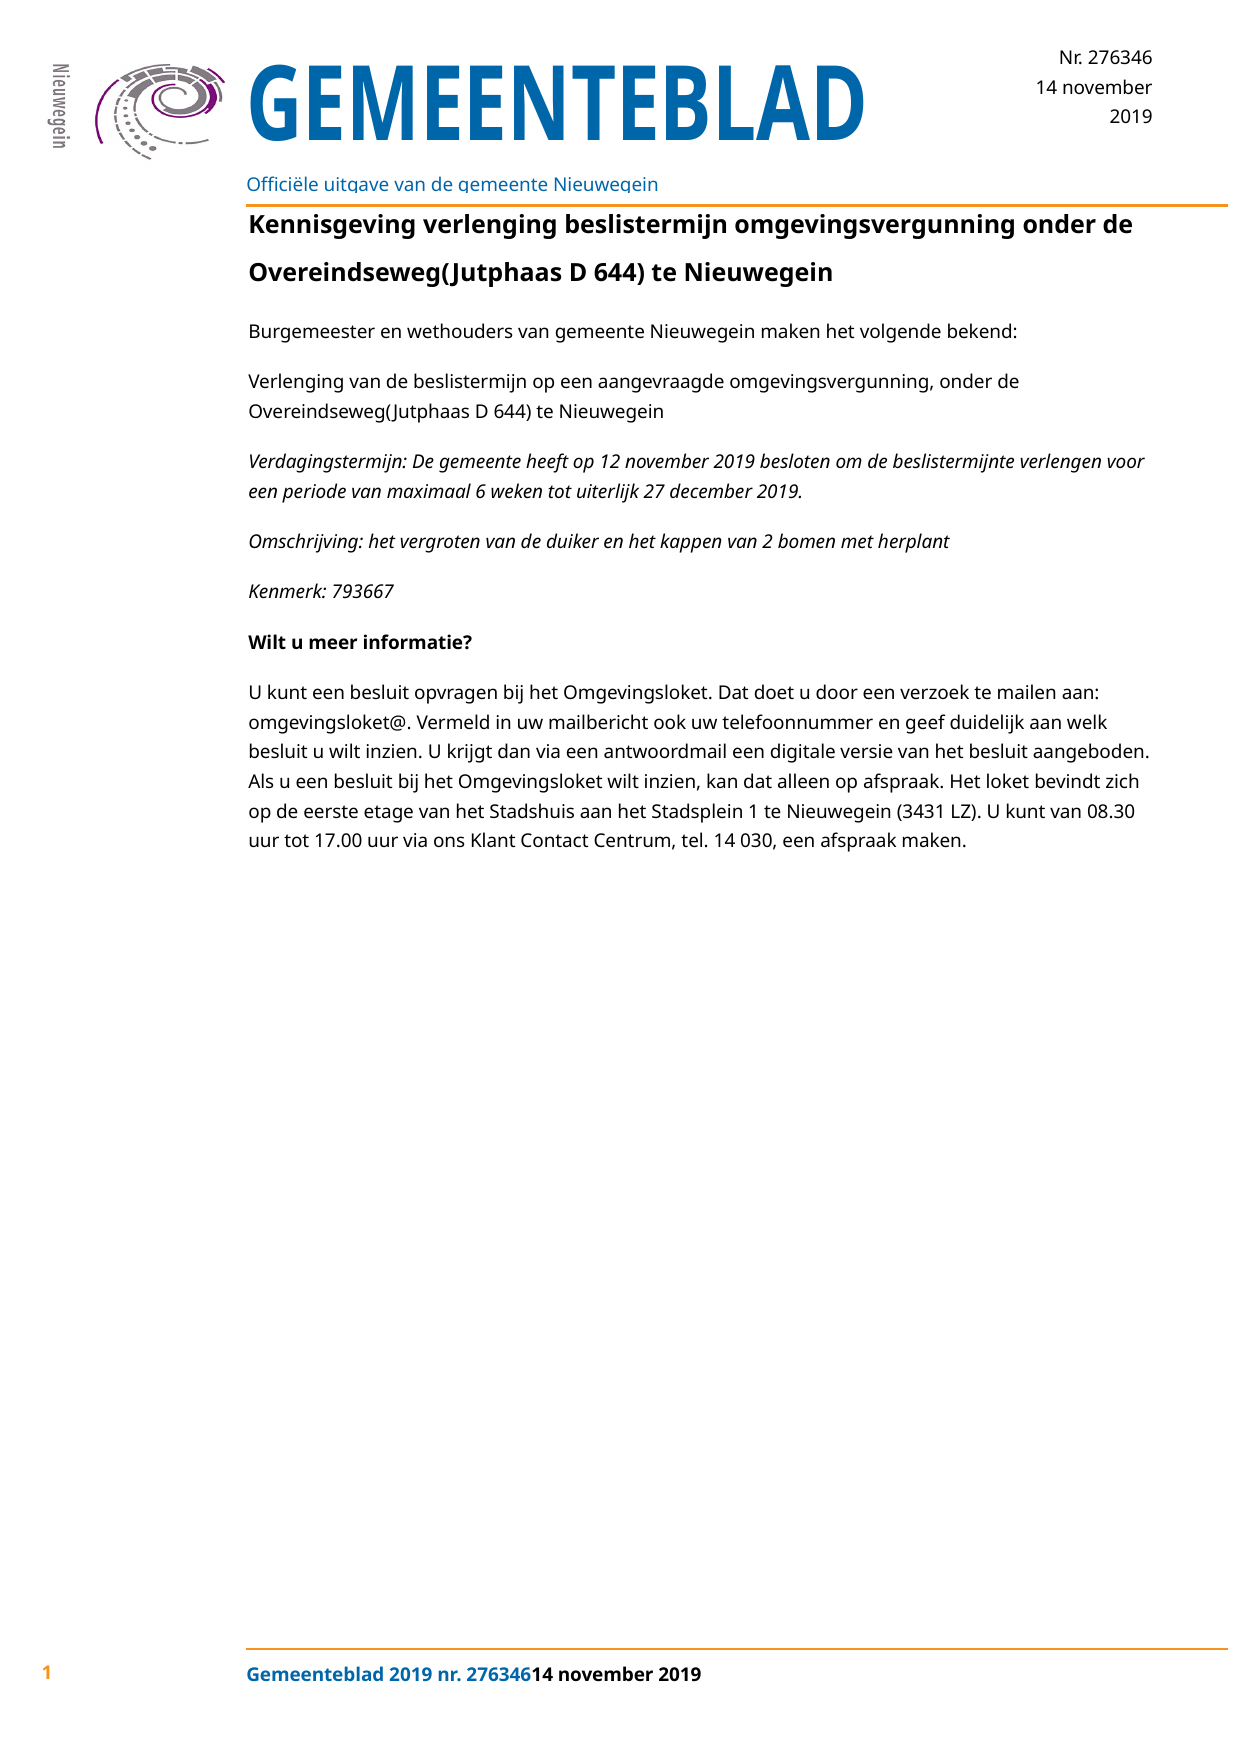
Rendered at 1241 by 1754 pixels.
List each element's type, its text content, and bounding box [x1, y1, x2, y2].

text Verdagingstermijn: De gemeente heeft op 12 november 2019 besloten om de beslistermijnte verlengen voor een periode van maximaal 6 weken tot uiterlijk 27 december 2019. [248, 448, 1152, 504]
text Verlenging van de beslistermijn op een aangevraagde omgevingsvergunning, onder de Overeindseweg(Jutphaas D 644) te Nieuwegein [248, 368, 1152, 424]
text Omschrijving: het vergroten van de duiker en het kappen van 2 bomen met herplant [248, 528, 1152, 554]
text Wilt u meer informatie? [248, 629, 1152, 655]
picture [41, 47, 231, 172]
text Kenmerk: 793667 [248, 579, 1152, 604]
text Burgemeester en wethouders van gemeente Nieuwegein maken het volgende bekend: [248, 318, 1152, 344]
text Kennisgeving verlenging beslistermijn omgevingsvergunning onder de Overeindseweg(Jutphaas D 644) te Nieuwegein [248, 207, 1152, 288]
text U kunt een besluit opvragen bij het Omgevingsloket. Dat doet u door een verzoek te mailen aan: omgevingsloket@. Vermeld in uw mailbericht ook uw telefoonnummer en geef duidelijk aan welk besluit u wilt inzien. U krijgt dan via een antwoordmail een digitale versie van het besluit aangeboden. Als u een besluit bij het Omgevingsloket wilt inzien, kan dat alleen op afspraak. Het loket bevindt zich op de eerste etage van het Stadshuis aan het Stadsplein 1 te Nieuwegein (3431 LZ). U kunt van 08.30 uur tot 17.00 uur via ons Klant Contact Centrum, tel. 14 030, een afspraak maken. [248, 679, 1152, 853]
